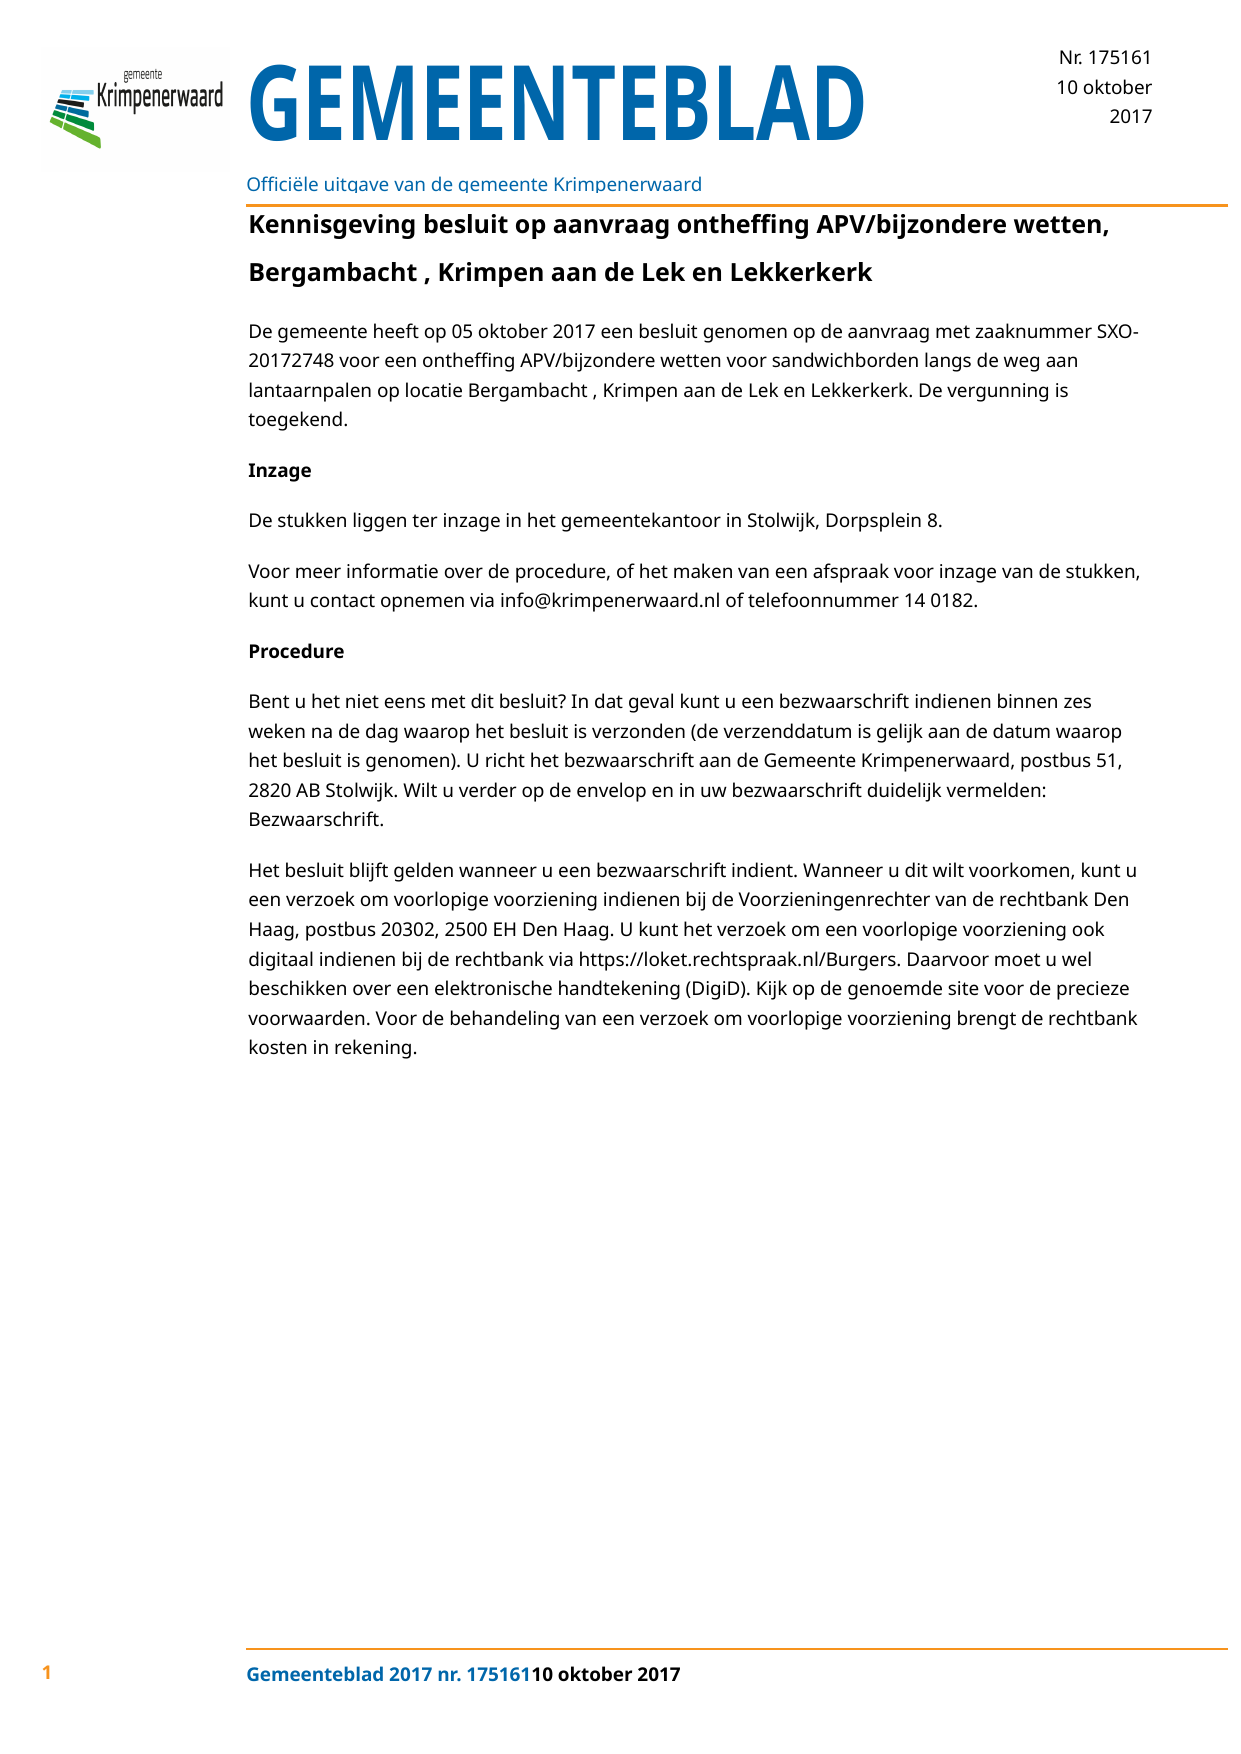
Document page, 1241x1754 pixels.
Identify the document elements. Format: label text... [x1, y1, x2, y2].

text De gemeente heeft op 05 oktober 2017 een besluit genomen op de aanvraag met zaaknummer SXO-20172748 voor een ontheffing APV/bijzondere wetten voor sandwichborden langs de weg aan lantaarnpalen op locatie Bergambacht , Krimpen aan de Lek en Lekkerkerk. De vergunning is toegekend. [248, 318, 1152, 432]
text Procedure [248, 638, 1152, 664]
text Bent u het niet eens met dit besluit? In dat geval kunt u een bezwaarschrift indienen binnen zes weken na de dag waarop het besluit is verzonden (de verzenddatum is gelijk aan de datum waarop het besluit is genomen). U richt het bezwaarschrift aan de Gemeente Krimpenerwaard, postbus 51, 2820 AB Stolwijk. Wilt u verder op de envelop en in uw bezwaarschrift duidelijk vermelden: Bezwaarschrift. [248, 688, 1152, 832]
text Inzage [248, 457, 1152, 483]
text Voor meer informatie over de procedure, of het maken van een afspraak voor inzage van de stukken, kunt u contact opnemen via info@krimpenerwaard.nl of telefoonnummer 14 0182. [248, 558, 1152, 613]
picture [41, 47, 231, 172]
text Kennisgeving besluit op aanvraag ontheffing APV/bijzondere wetten, Bergambacht , Krimpen aan de Lek en Lekkerkerk [248, 207, 1152, 288]
text De stukken liggen ter inzage in het gemeentekantoor in Stolwijk, Dorpsplein 8. [248, 507, 1152, 533]
text Het besluit blijft gelden wanneer u een bezwaarschrift indient. Wanneer u dit wilt voorkomen, kunt u een verzoek om voorlopige voorziening indienen bij de Voorzieningenrechter van de rechtbank Den Haag, postbus 20302, 2500 EH Den Haag. U kunt het verzoek om een voorlopige voorziening ook digitaal indienen bij de rechtbank via https://loket.rechtspraak.nl/Burgers. Daarvoor moet u wel beschikken over een elektronische handtekening (DigiD). Kijk op de genoemde site voor de precieze voorwaarden. Voor de behandeling van een verzoek om voorlopige voorziening brengt de rechtbank kosten in rekening. [248, 857, 1152, 1060]
